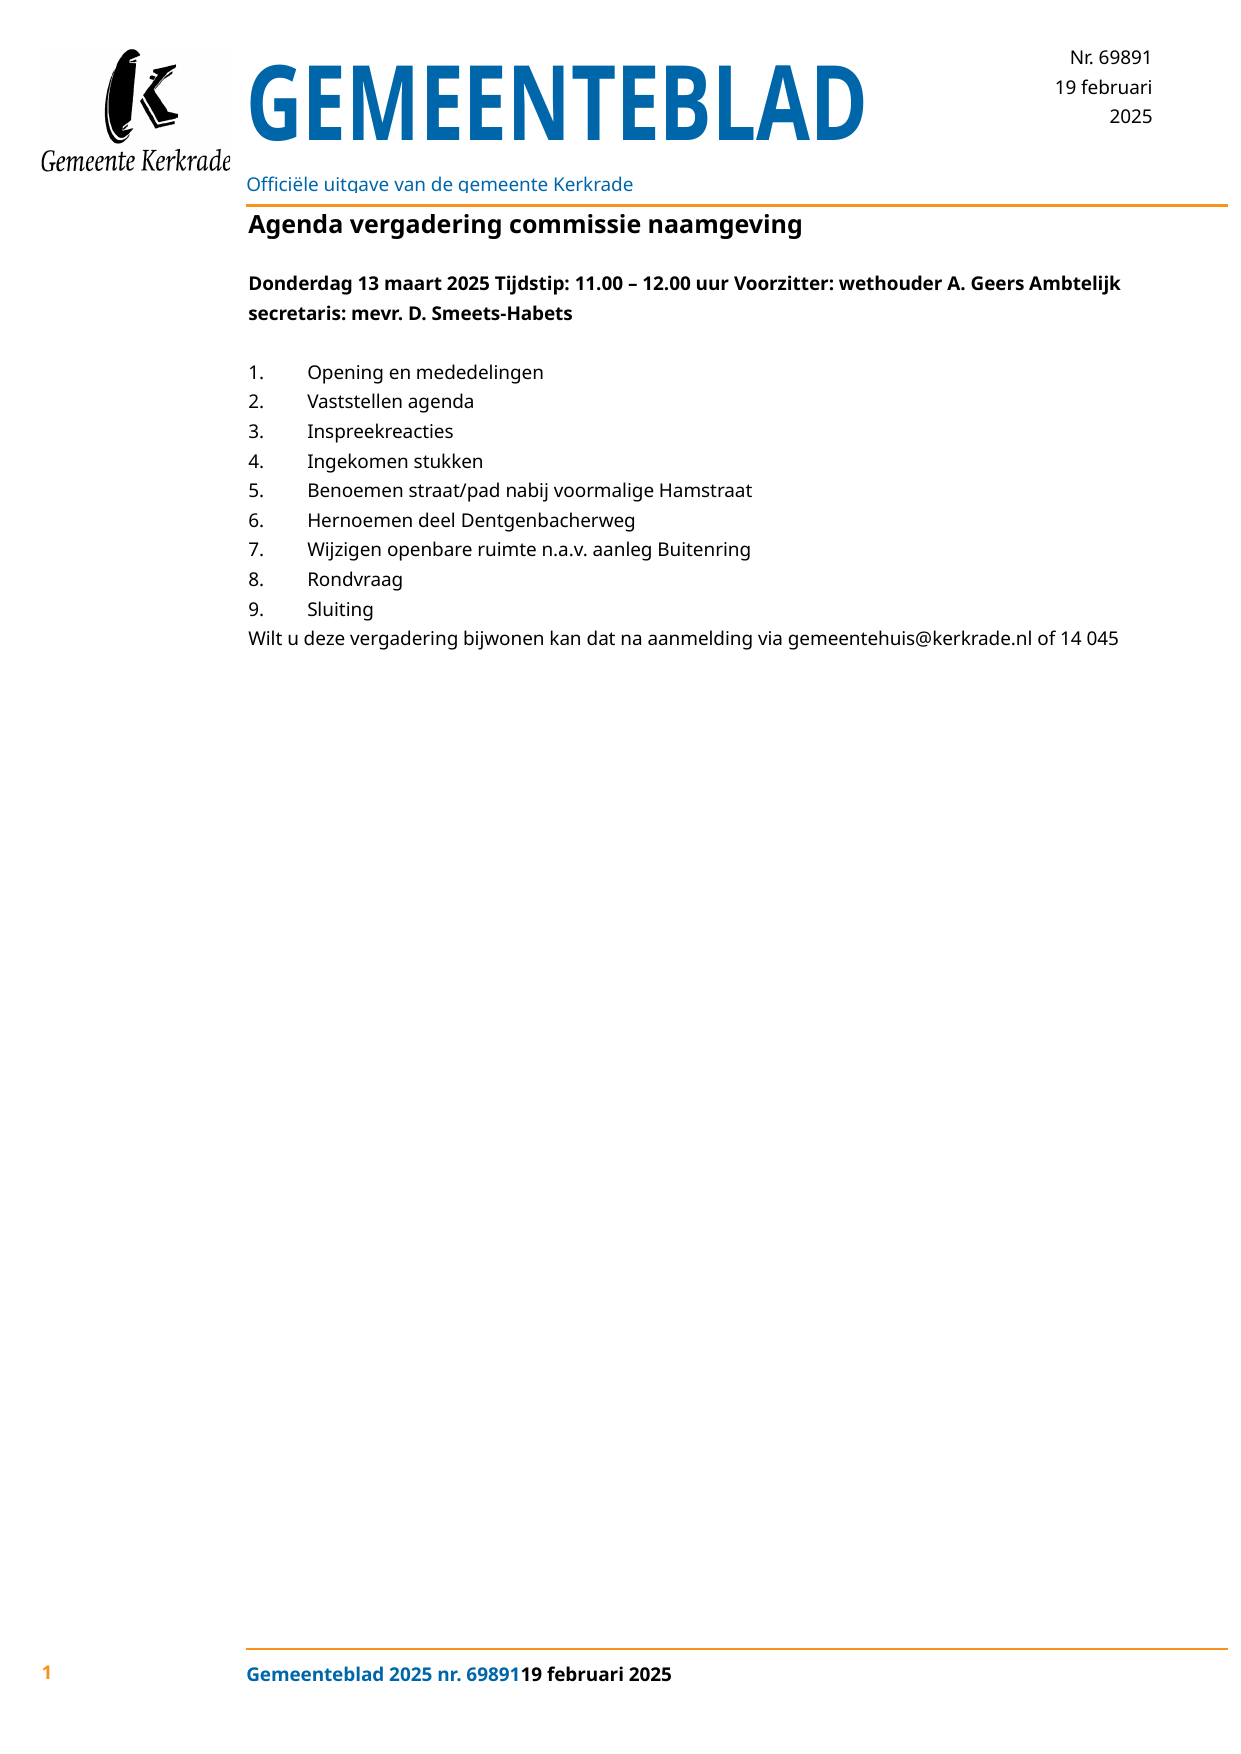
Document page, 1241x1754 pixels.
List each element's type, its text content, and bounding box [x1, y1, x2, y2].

text Donderdag 13 maart 2025 Tijdstip: 11.00 – 12.00 uur Voorzitter: wethouder A. Geers Ambtelijk secretaris: mevr. D. Smeets-Habets [248, 270, 1152, 326]
list Rondvraag [248, 566, 1152, 592]
text Wilt u deze vergadering bijwonen kan dat na aanmelding via gemeentehuis@kerkrade.nl of 14 045 [248, 625, 1152, 651]
list Wijzigen openbare ruimte n.a.v. aanleg Buitenring [248, 537, 1152, 562]
list Vaststellen agenda [248, 389, 1152, 414]
list Benoemen straat/pad nabij voormalige Hamstraat [248, 477, 1152, 503]
list Opening en mededelingen [248, 359, 1152, 385]
picture [41, 47, 231, 172]
list Sluiting [248, 596, 1152, 621]
text Agenda vergadering commissie naamgeving [248, 207, 1152, 241]
list Inspreekreacties [248, 418, 1152, 444]
list Ingekomen stukken [248, 448, 1152, 473]
list Hernoemen deel Dentgenbacherweg [248, 507, 1152, 533]
